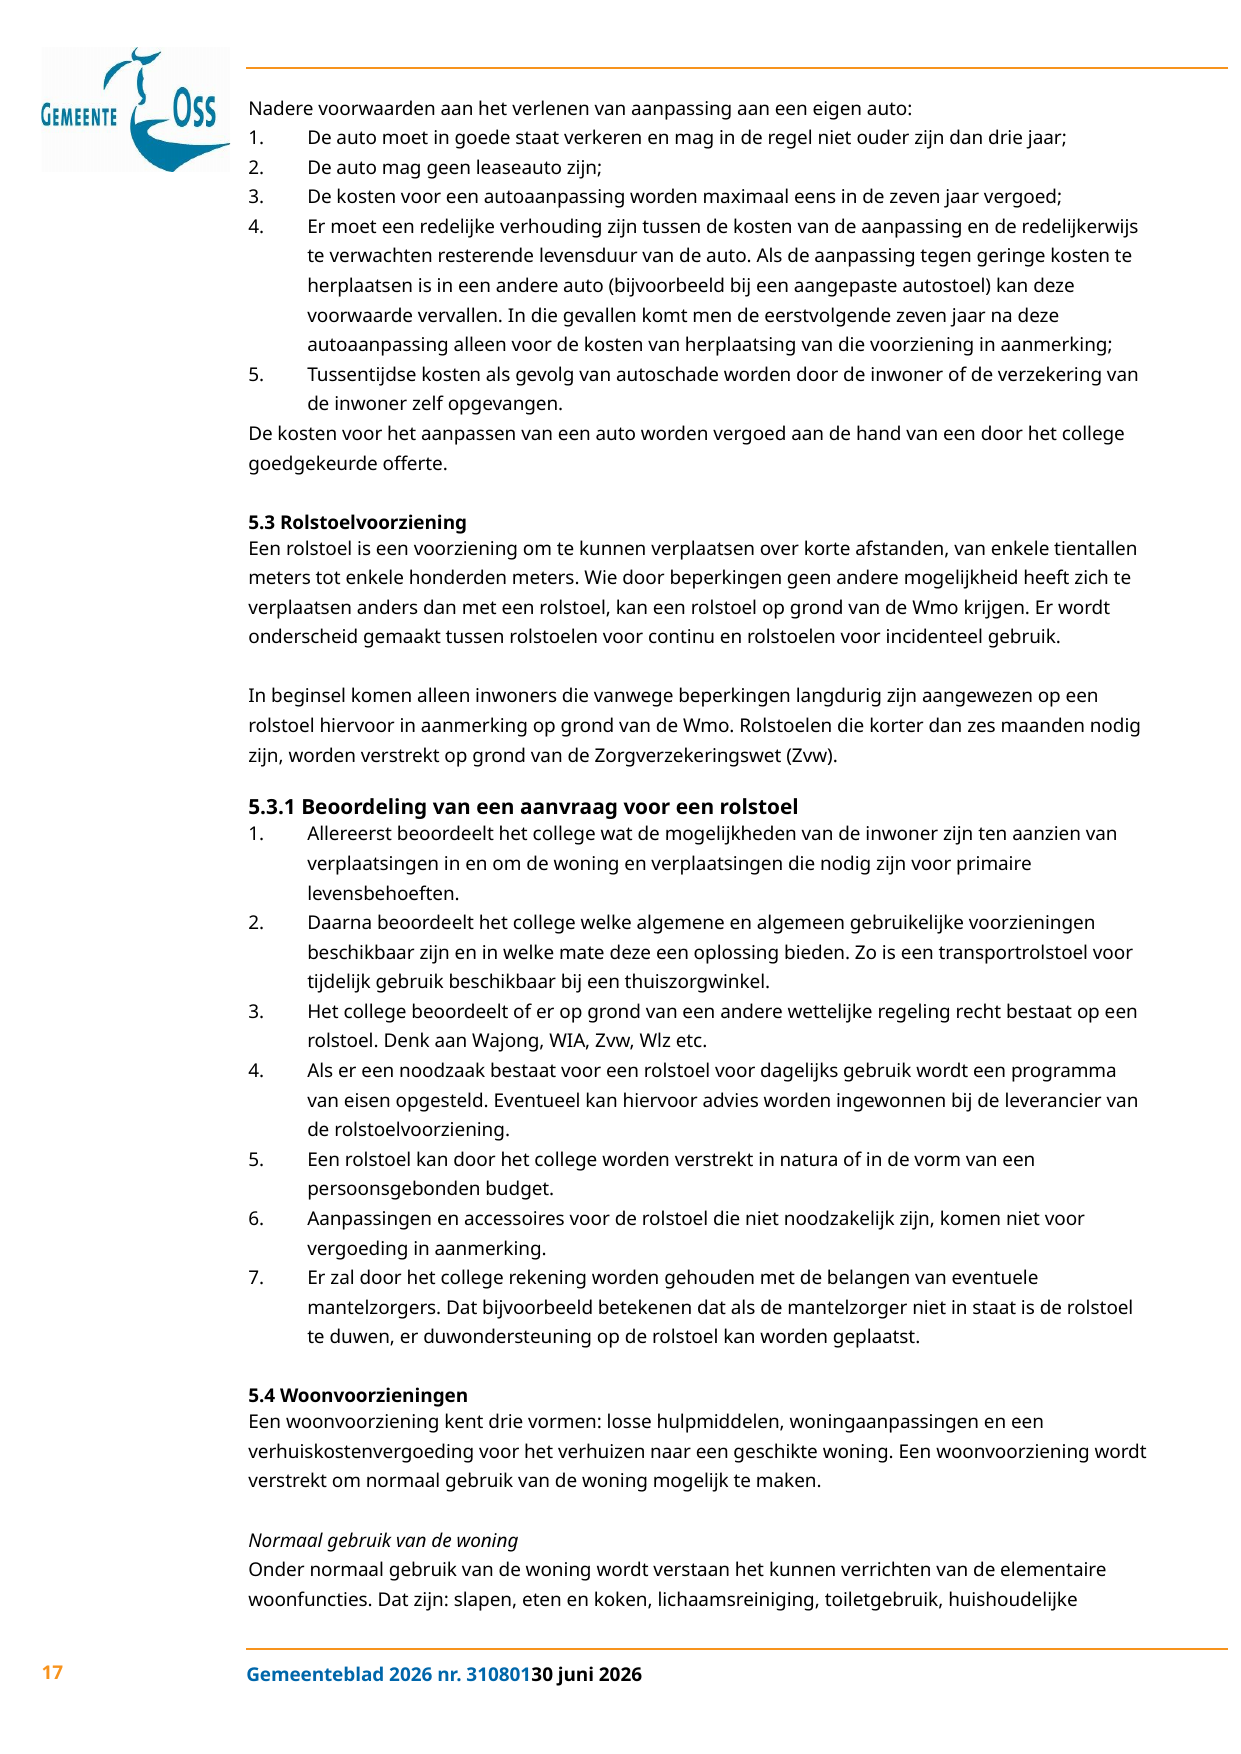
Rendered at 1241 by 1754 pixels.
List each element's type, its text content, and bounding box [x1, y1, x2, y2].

text De kosten voor het aanpassen van een auto worden vergoed aan de hand van een door het college goedgekeurde offerte. [248, 420, 1152, 476]
text In beginsel komen alleen inwoners die vanwege beperkingen langdurig zijn aangewezen op een rolstoel hiervoor in aanmerking op grond van de Wmo. Rolstoelen die korter dan zes maanden nodig zijn, worden verstrekt op grond van de Zorgverzekeringswet (Zvw). [248, 683, 1152, 767]
picture [41, 47, 231, 172]
text Onder normaal gebruik van de woning wordt verstaan het kunnen verrichten van de elementaire woonfuncties. Dat zijn: slapen, eten en koken, lichaamsreiniging, toiletgebruik, huishoudelijke [248, 1556, 1152, 1612]
text 5.3 Rolstoelvoorziening [248, 509, 1152, 535]
list Als er een noodzaak bestaat voor een rolstoel voor dagelijks gebruik wordt een programma van eisen opgesteld. Eventueel kan hiervoor advies worden ingewonnen bij de leverancier van de rolstoelvoorziening. [248, 1057, 1152, 1142]
list Een rolstoel kan door het college worden verstrekt in natura of in de vorm van een persoonsgebonden budget. [248, 1146, 1152, 1201]
list De auto moet in goede staat verkeren en mag in de regel niet ouder zijn dan drie jaar; [248, 124, 1152, 150]
list De auto mag geen leaseauto zijn; [248, 154, 1152, 180]
list Tussentijdse kosten als gevolg van autoschade worden door de inwoner of de verzekering van de inwoner zelf opgevangen. [248, 361, 1152, 416]
text Een rolstoel is een voorziening om te kunnen verplaatsen over korte afstanden, van enkele tientallen meters tot enkele honderden meters. Wie door beperkingen geen andere mogelijkheid heeft zich te verplaatsen anders dan met een rolstoel, kan een rolstoel op grond van de Wmo krijgen. Er wordt onderscheid gemaakt tussen rolstoelen voor continu en rolstoelen voor incidenteel gebruik. [248, 535, 1152, 649]
list Er moet een redelijke verhouding zijn tussen de kosten van de aanpassing en de redelijkerwijs te verwachten resterende levensduur van de auto. Als de aanpassing tegen geringe kosten te herplaatsen is in een andere auto (bijvoorbeeld bij een aangepaste autostoel) kan deze voorwaarde vervallen. In die gevallen komt men de eerstvolgende zeven jaar na deze autoaanpassing alleen voor de kosten van herplaatsing van die voorziening in aanmerking; [248, 213, 1152, 357]
list Daarna beoordeelt het college welke algemene en algemeen gebruikelijke voorzieningen beschikbaar zijn en in welke mate deze een oplossing bieden. Zo is een transportrolstoel voor tijdelijk gebruik beschikbaar bij een thuiszorgwinkel. [248, 909, 1152, 994]
text 5.3.1 Beoordeling van een aanvraag voor een rolstoel [248, 792, 1152, 821]
list Het college beoordeelt of er op grond van een andere wettelijke regeling recht bestaat op een rolstoel. Denk aan Wajong, WIA, Zvw, Wlz etc. [248, 998, 1152, 1053]
text 5.4 Woonvoorzieningen [248, 1383, 1152, 1408]
text Normaal gebruik van de woning [248, 1527, 1152, 1552]
text Nadere voorwaarden aan het verlenen van aanpassing aan een eigen auto: [248, 95, 1152, 121]
list De kosten voor een autoaanpassing worden maximaal eens in de zeven jaar vergoed; [248, 183, 1152, 209]
list Allereerst beoordeelt het college wat de mogelijkheden van de inwoner zijn ten aanzien van verplaatsingen in en om de woning en verplaatsingen die nodig zijn voor primaire levensbehoeften. [248, 821, 1152, 906]
text Een woonvoorziening kent drie vormen: losse hulpmiddelen, woningaanpassingen en een verhuiskostenvergoeding voor het verhuizen naar een geschikte woning. Een woonvoorziening wordt verstrekt om normaal gebruik van de woning mogelijk te maken. [248, 1408, 1152, 1493]
list Aanpassingen en accessoires voor de rolstoel die niet noodzakelijk zijn, komen niet voor vergoeding in aanmerking. [248, 1205, 1152, 1261]
list Er zal door het college rekening worden gehouden met de belangen van eventuele mantelzorgers. Dat bijvoorbeeld betekenen dat als de mantelzorger niet in staat is de rolstoel te duwen, er duwondersteuning op de rolstoel kan worden geplaatst. [248, 1264, 1152, 1349]
